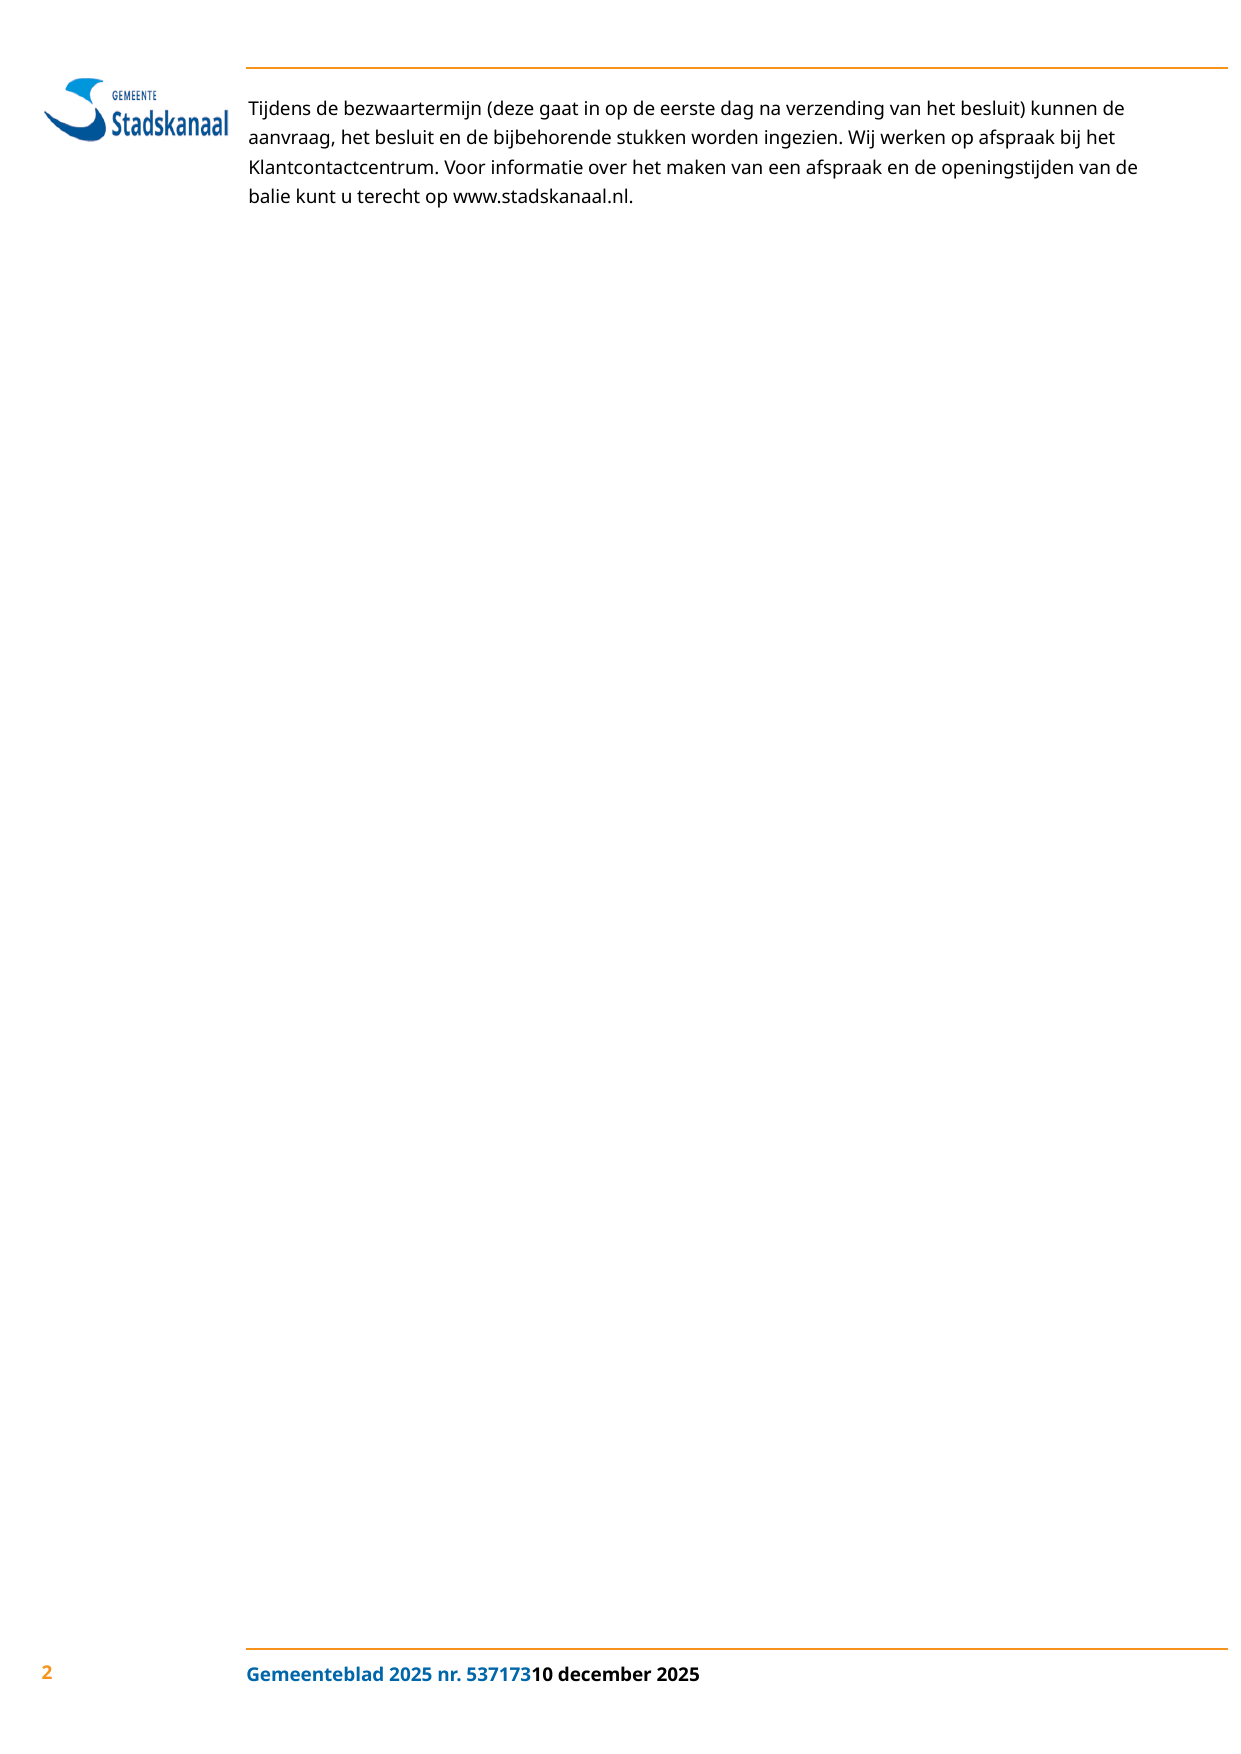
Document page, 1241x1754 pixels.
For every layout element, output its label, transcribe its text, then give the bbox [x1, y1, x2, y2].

text Tijdens de bezwaartermijn (deze gaat in op de eerste dag na verzending van het besluit) kunnen de aanvraag, het besluit en de bijbehorende stukken worden ingezien. Wij werken op afspraak bij het Klantcontactcentrum. Voor informatie over het maken van een afspraak en de openingstijden van de balie kunt u terecht op www.stadskanaal.nl. [248, 95, 1152, 209]
picture [41, 47, 231, 172]
